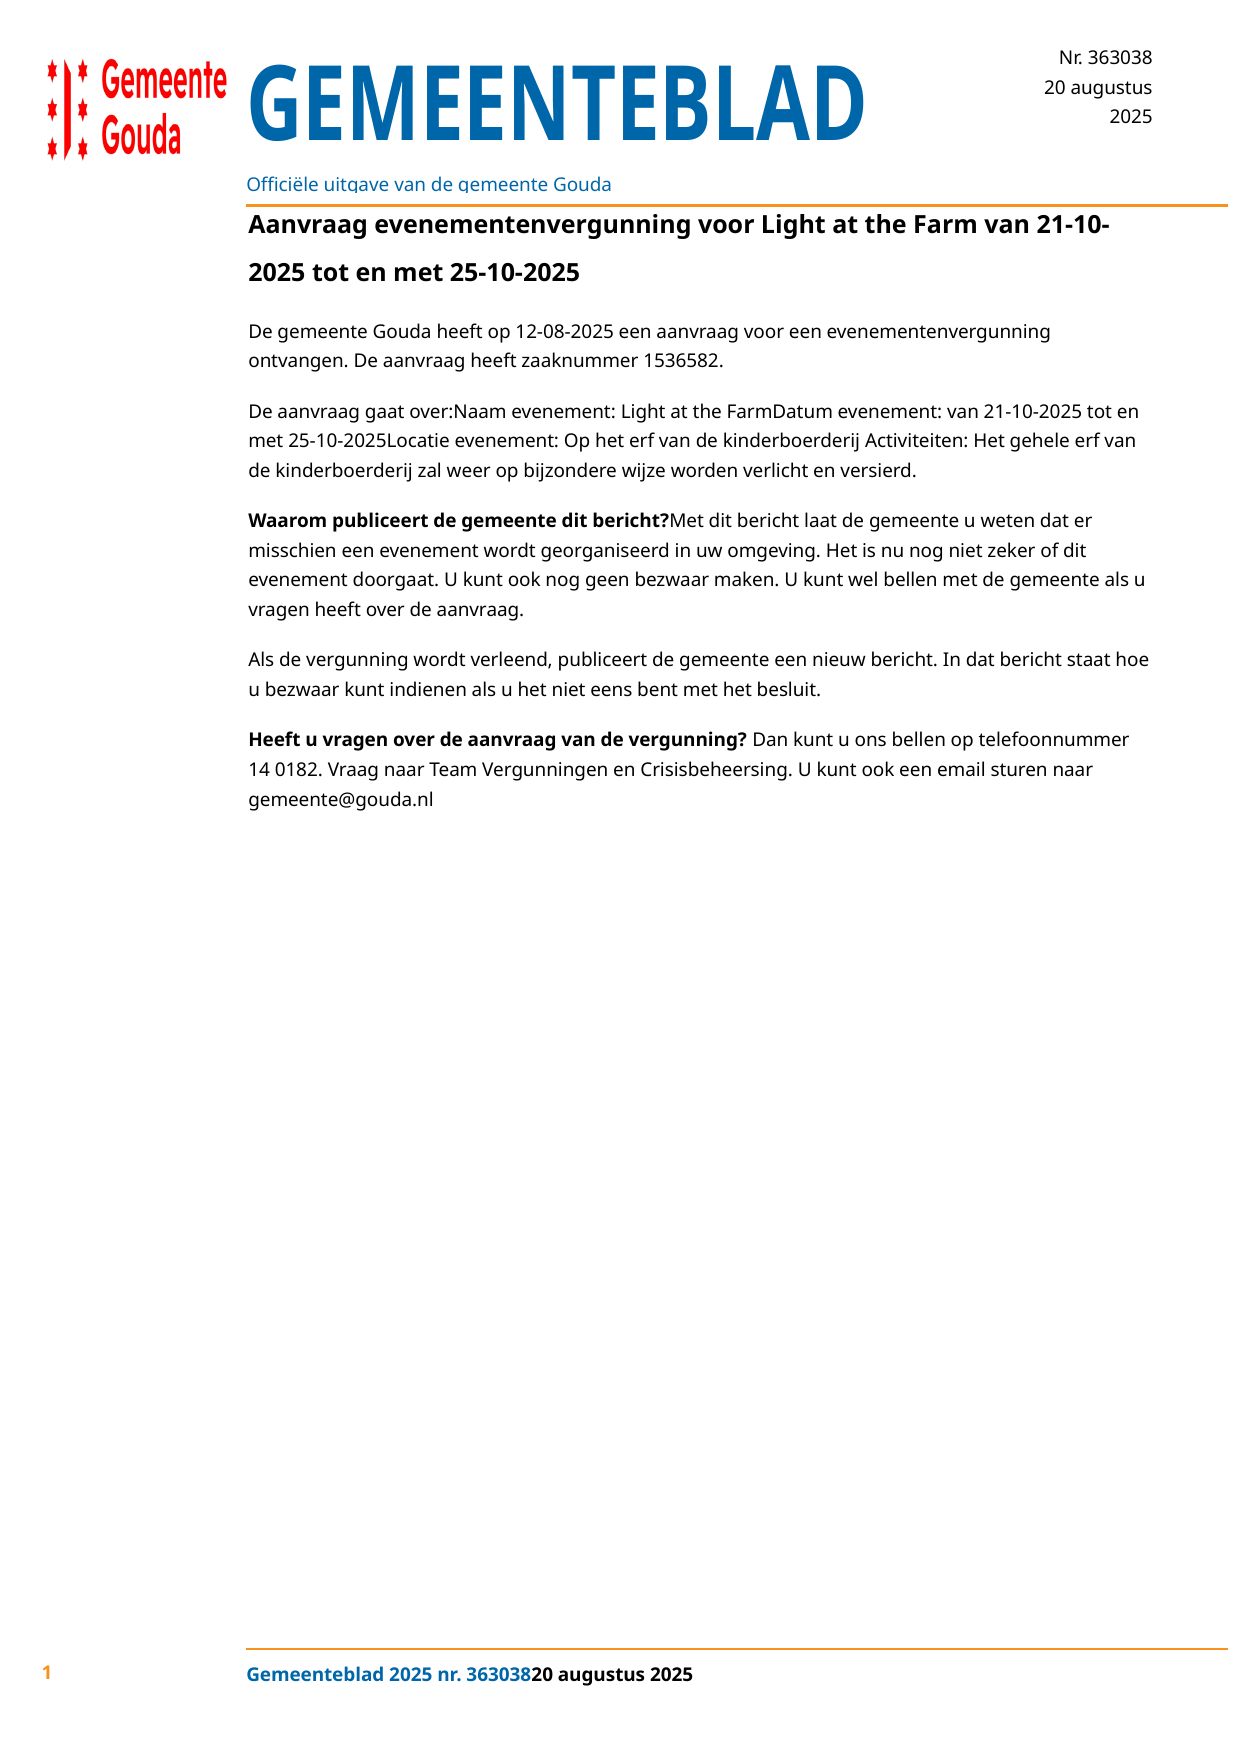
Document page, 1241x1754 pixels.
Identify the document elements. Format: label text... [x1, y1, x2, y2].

text Heeft u vragen over de aanvraag van de vergunning? Dan kunt u ons bellen op telefoonnummer 14 0182. Vraag naar Team Vergunningen en Crisisbeheersing. U kunt ook een email sturen naar gemeente@gouda.nl [248, 727, 1152, 812]
text Als de vergunning wordt verleend, publiceert de gemeente een nieuw bericht. In dat bericht staat hoe u bezwaar kunt indienen als u het niet eens bent met het besluit. [248, 647, 1152, 702]
text Waarom publiceert de gemeente dit bericht?Met dit bericht laat de gemeente u weten dat er misschien een evenement wordt georganiseerd in uw omgeving. Het is nu nog niet zeker of dit evenement doorgaat. U kunt ook nog geen bezwaar maken. U kunt wel bellen met de gemeente als u vragen heeft over de aanvraag. [248, 507, 1152, 622]
text Aanvraag evenementenvergunning voor Light at the Farm van 21-10-2025 tot en met 25-10-2025 [248, 207, 1152, 288]
picture [41, 47, 231, 172]
text De gemeente Gouda heeft op 12-08-2025 een aanvraag voor een evenementenvergunning ontvangen. De aanvraag heeft zaaknummer 1536582. [248, 318, 1152, 373]
text De aanvraag gaat over:Naam evenement: Light at the FarmDatum evenement: van 21-10-2025 tot en met 25-10-2025Locatie evenement: Op het erf van de kinderboerderij Activiteiten: Het gehele erf van de kinderboerderij zal weer op bijzondere wijze worden verlicht en versierd. [248, 398, 1152, 483]
